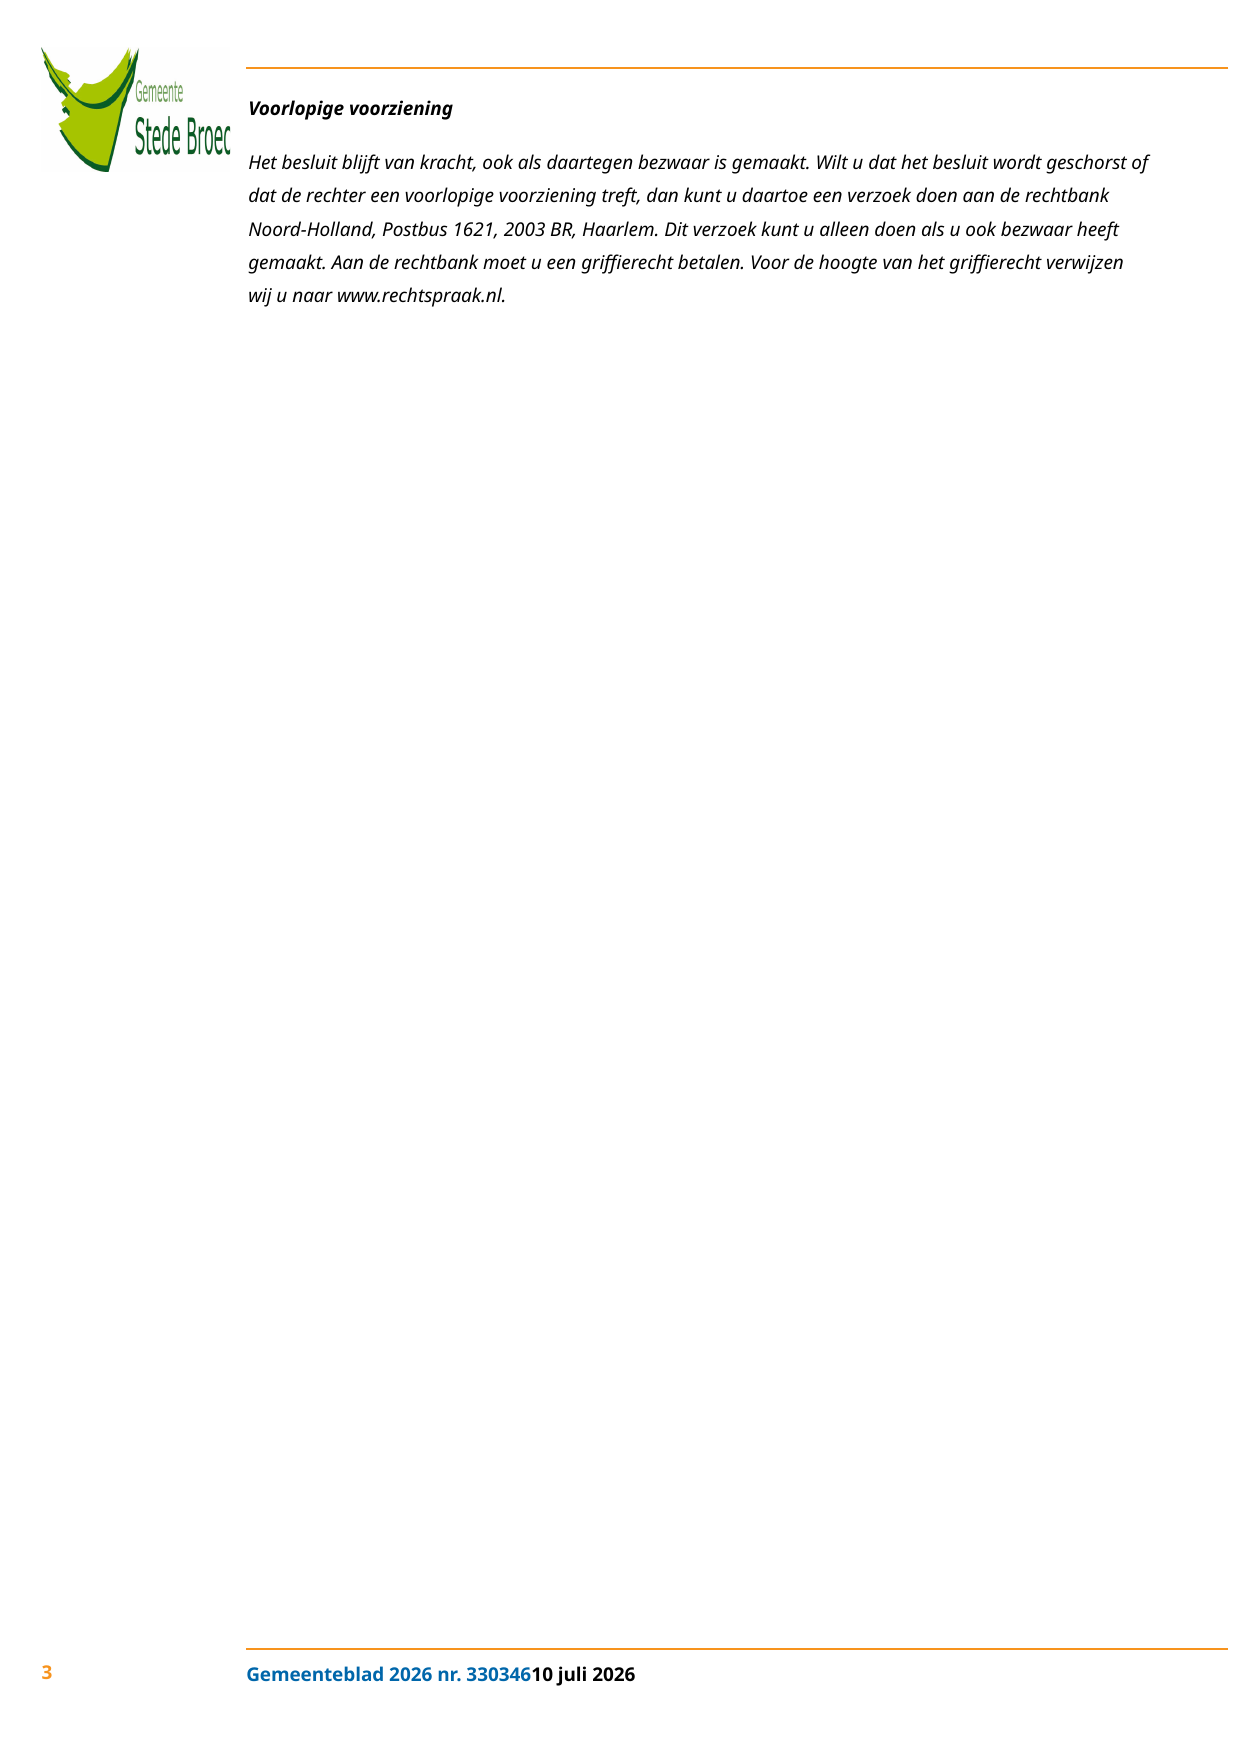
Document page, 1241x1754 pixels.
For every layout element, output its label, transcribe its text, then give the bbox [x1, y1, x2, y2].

text Het besluit blijft van kracht, ook als daartegen bezwaar is gemaakt. Wilt u dat het besluit wordt geschorst of dat de rechter een voorlopige voorziening treft, dan kunt u daartoe een verzoek doen aan de rechtbank Noord-Holland, Postbus 1621, 2003 BR, Haarlem. Dit verzoek kunt u alleen doen als u ook bezwaar heeft gemaakt. Aan de rechtbank moet u een griffierecht betalen. Voor de hoogte van het griffierecht verwijzen wij u naar www.rechtspraak.nl. [248, 149, 1152, 308]
text Voorlopige voorziening [248, 95, 1152, 121]
picture [41, 47, 231, 172]
